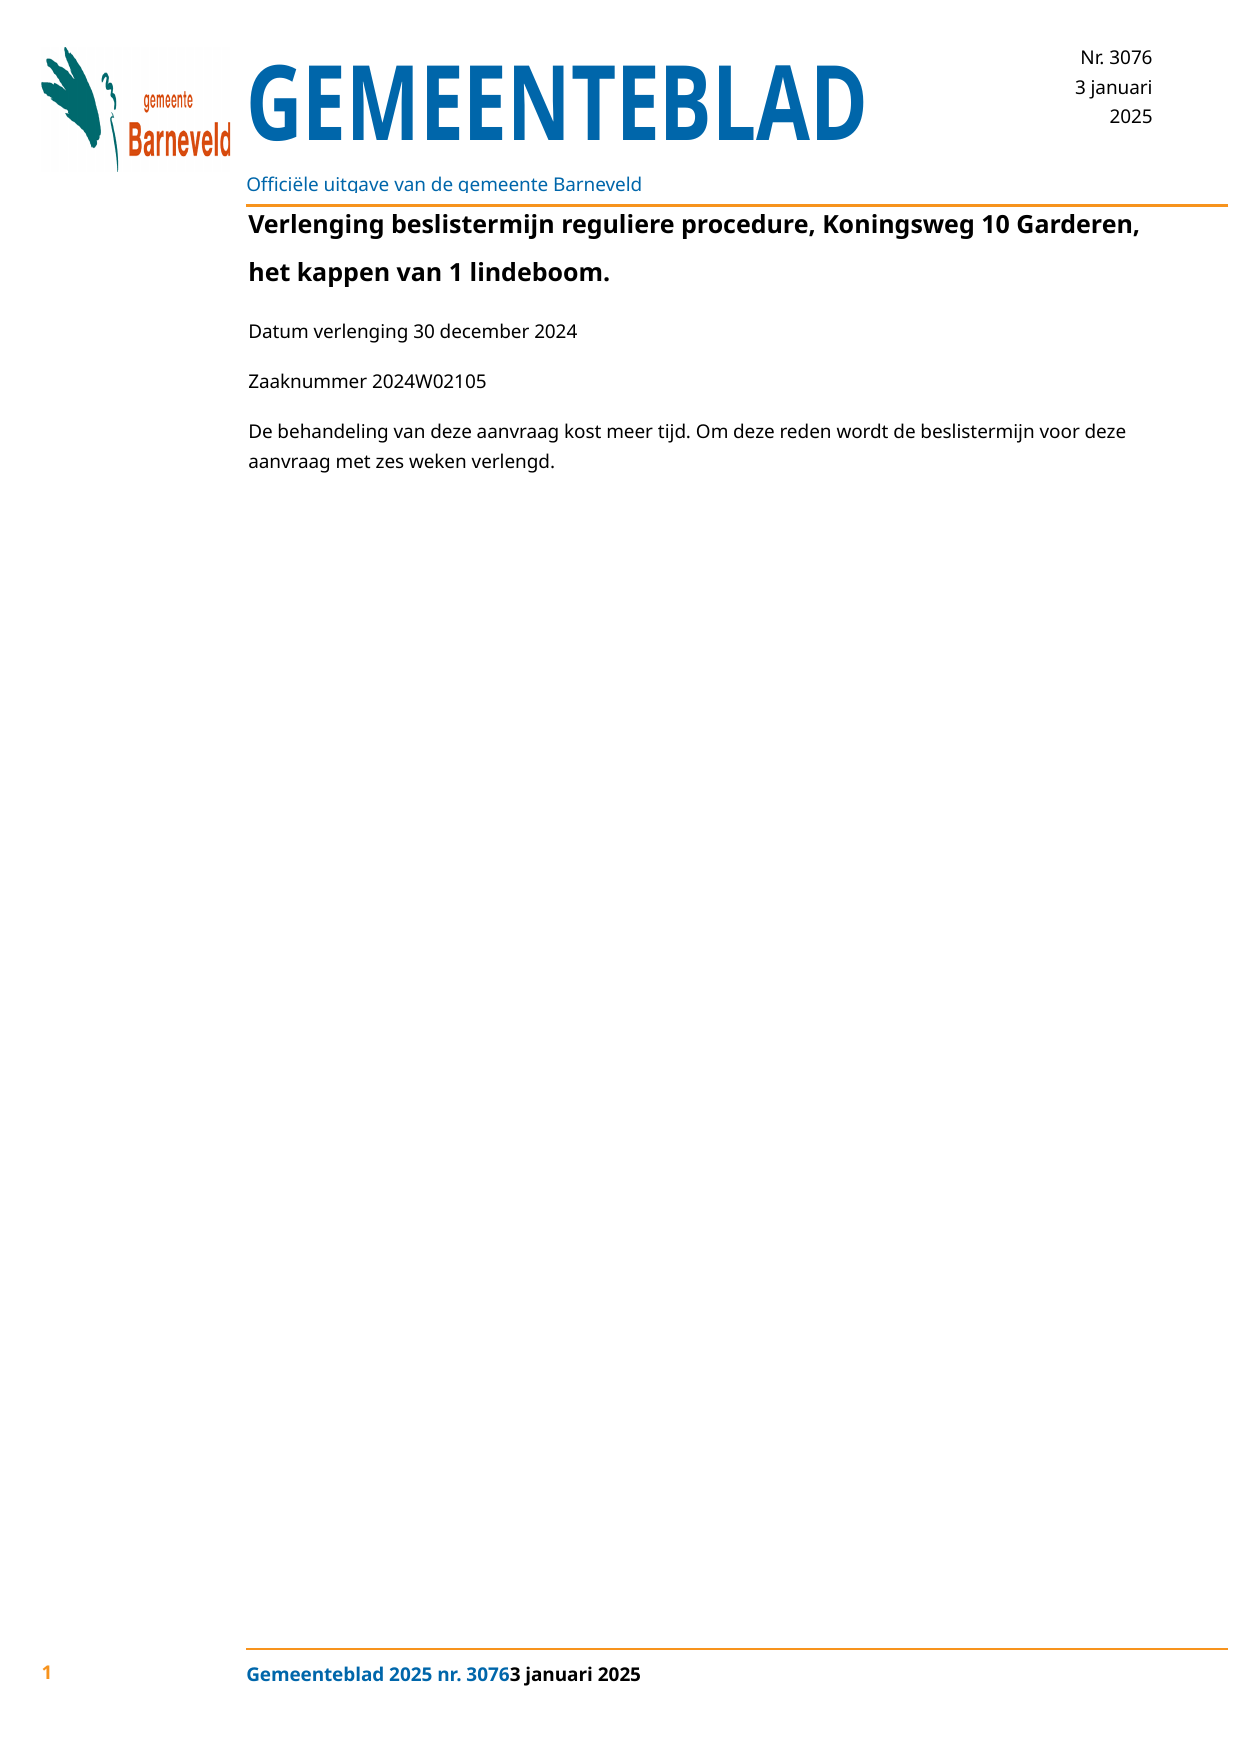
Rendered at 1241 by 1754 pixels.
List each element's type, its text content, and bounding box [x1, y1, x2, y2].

picture [41, 47, 231, 172]
text De behandeling van deze aanvraag kost meer tijd. Om deze reden wordt de beslistermijn voor deze aanvraag met zes weken verlengd. [248, 419, 1152, 474]
text Datum verlenging 30 december 2024 [248, 318, 1152, 344]
text Verlenging beslistermijn reguliere procedure, Koningsweg 10 Garderen, het kappen van 1 lindeboom. [248, 207, 1152, 288]
text Zaaknummer 2024W02105 [248, 368, 1152, 394]
